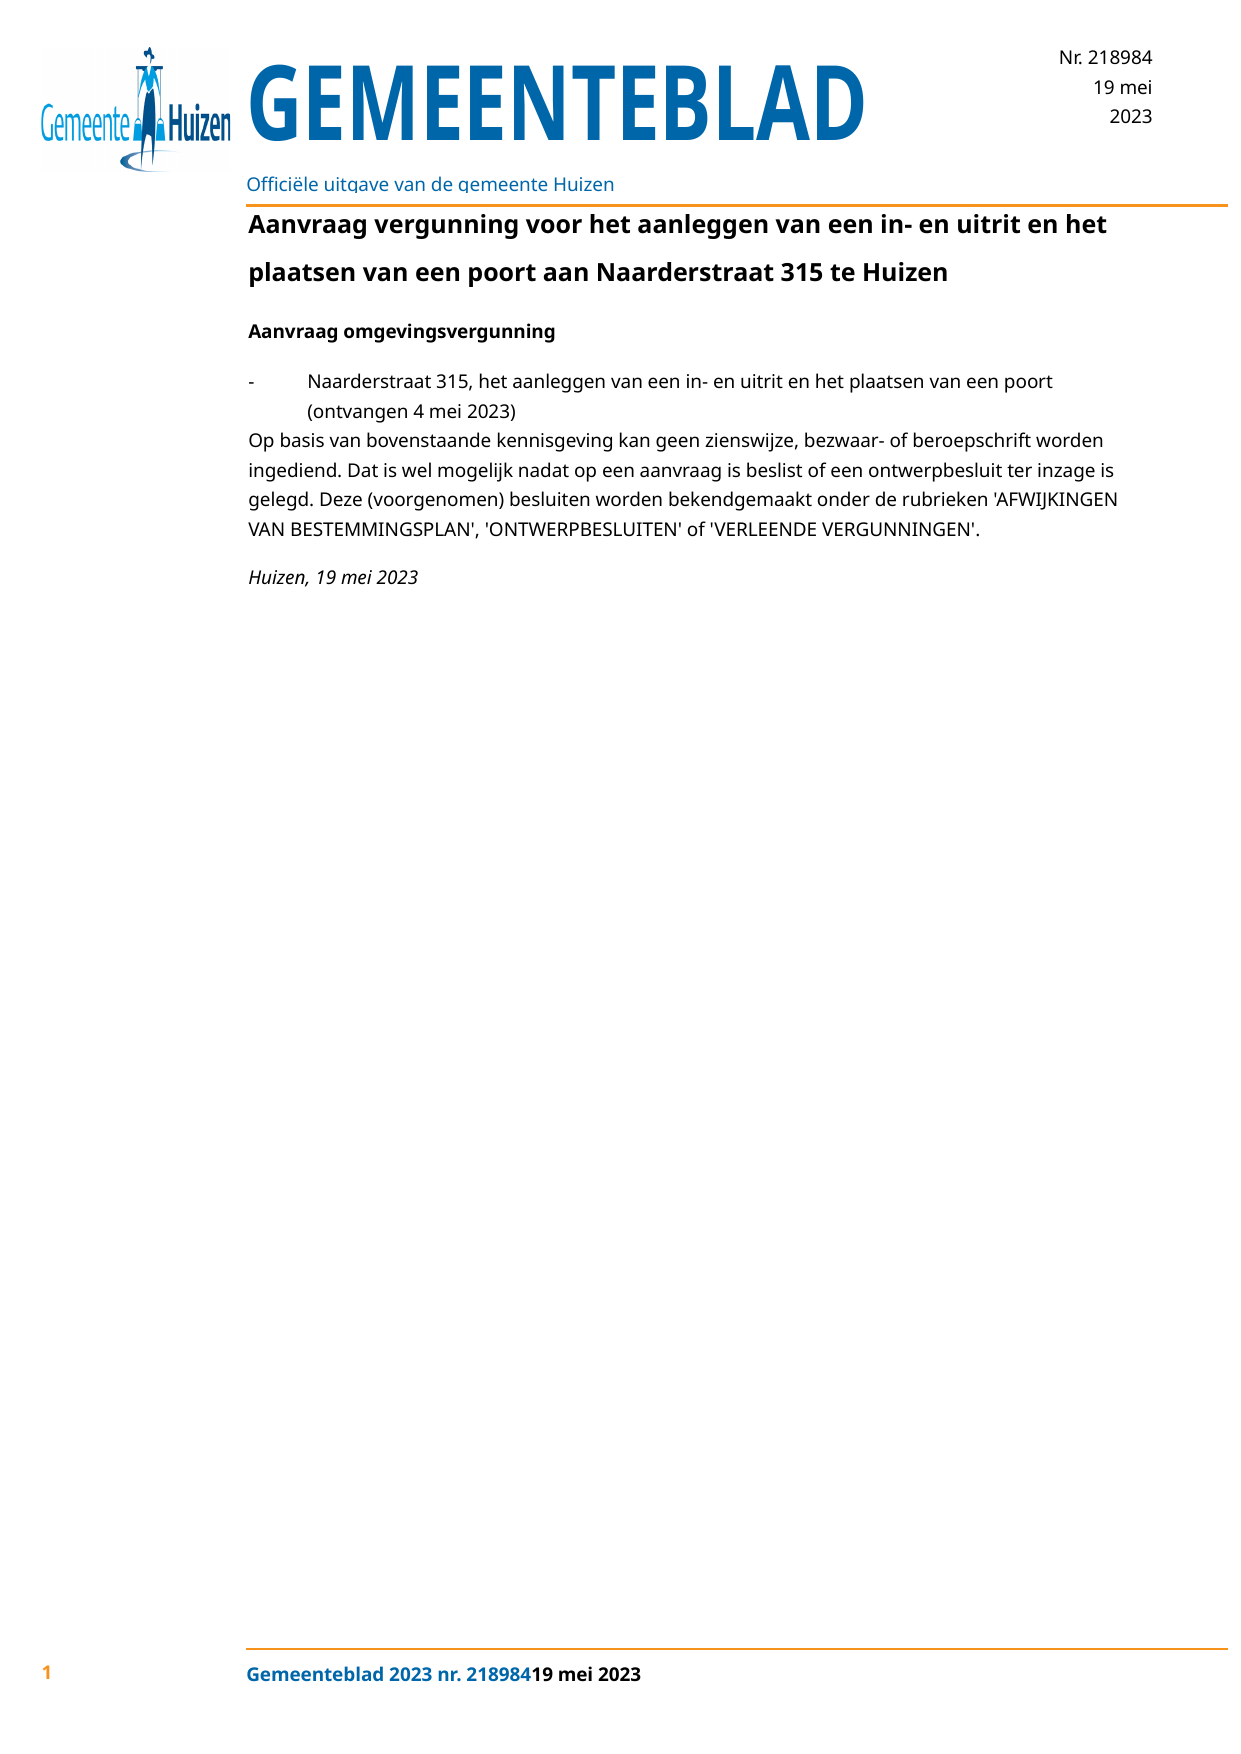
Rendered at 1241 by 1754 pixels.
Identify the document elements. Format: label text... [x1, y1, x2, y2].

text Aanvraag omgevingsvergunning [248, 318, 1152, 344]
text Aanvraag vergunning voor het aanleggen van een in- en uitrit en het plaatsen van een poort aan Naarderstraat 315 te Huizen [248, 207, 1152, 288]
picture [41, 47, 231, 172]
list Naarderstraat 315, het aanleggen van een in- en uitrit en het plaatsen van een poort (ontvangen 4 mei 2023) [248, 368, 1152, 424]
text Op basis van bovenstaande kennisgeving kan geen zienswijze, bezwaar- of beroepschrift worden ingediend. Dat is wel mogelijk nadat op een aanvraag is beslist of een ontwerpbesluit ter inzage is gelegd. Deze (voorgenomen) besluiten worden bekendgemaakt onder de rubrieken 'AFWIJKINGEN VAN BESTEMMINGSPLAN', 'ONTWERPBESLUITEN' of 'VERLEENDE VERGUNNINGEN'. [248, 427, 1152, 542]
text Huizen, 19 mei 2023 [248, 564, 1152, 590]
